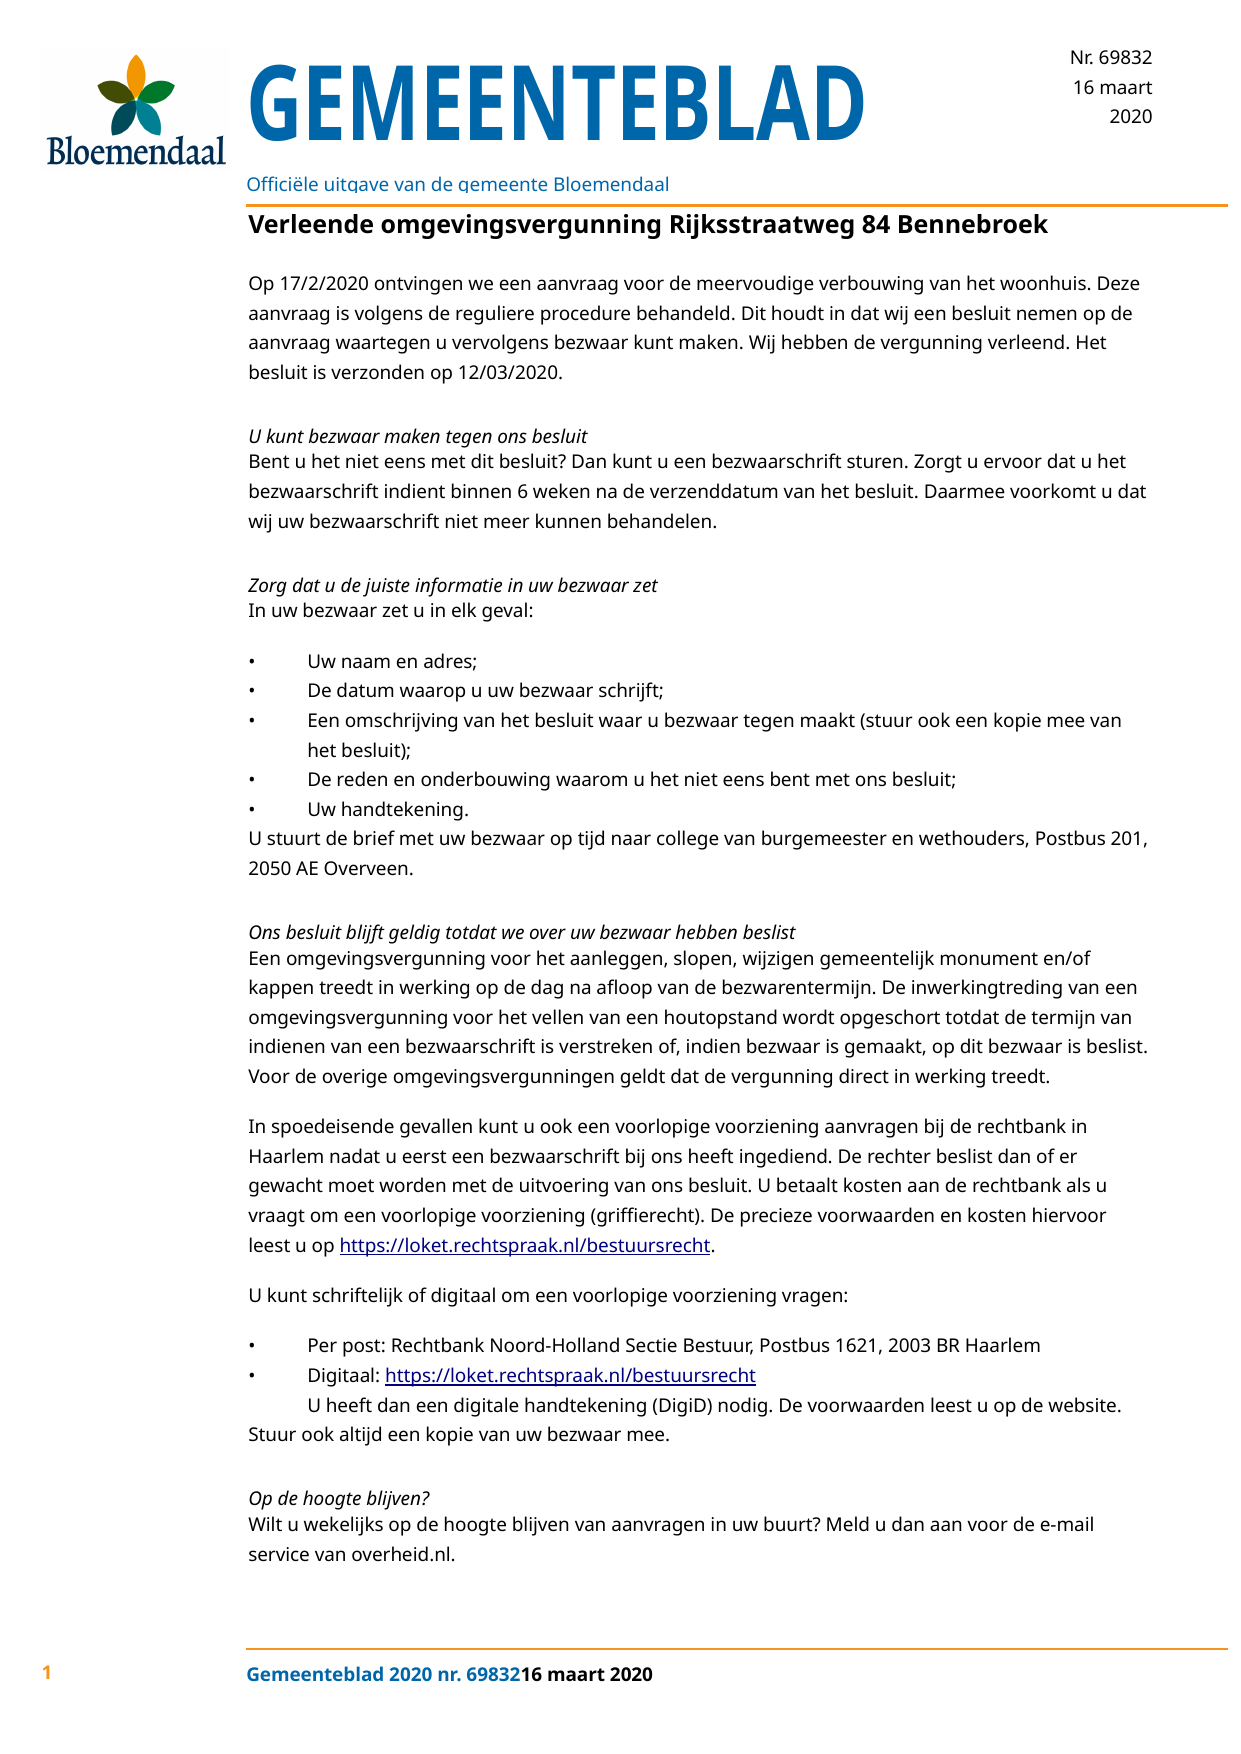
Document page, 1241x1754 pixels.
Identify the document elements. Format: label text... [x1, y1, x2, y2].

text Zorg dat u de juiste informatie in uw bezwaar zet [248, 572, 1152, 598]
text Op de hoogte blijven? [248, 1485, 1152, 1511]
text Bent u het niet eens met dit besluit? Dan kunt u een bezwaarschrift sturen. Zorgt u ervoor dat u het bezwaarschrift indient binnen 6 weken na de verzenddatum van het besluit. Daarmee voorkomt u dat wij uw bezwaarschrift niet meer kunnen behandelen. [248, 449, 1152, 534]
text U kunt schriftelijk of digitaal om een voorlopige voorziening vragen: [248, 1282, 1152, 1308]
list Een omschrijving van het besluit waar u bezwaar tegen maakt (stuur ook een kopie mee van het besluit); [248, 707, 1152, 762]
list Uw handtekening. [248, 796, 1152, 822]
text Op 17/2/2020 ontvingen we een aanvraag voor de meervoudige verbouwing van het woonhuis. Deze aanvraag is volgens de reguliere procedure behandeld. Dit houdt in dat wij een besluit nemen op de aanvraag waartegen u vervolgens bezwaar kunt maken. Wij hebben de vergunning verleend. Het besluit is verzonden op 12/03/2020. [248, 270, 1152, 385]
text In uw bezwaar zet u in elk geval: [248, 598, 1152, 623]
list Digitaal: https://loket.rechtspraak.nl/bestuursrecht [248, 1362, 1152, 1388]
text Stuur ook altijd een kopie van uw bezwaar mee. [248, 1421, 1152, 1447]
text Een omgevingsvergunning voor het aanleggen, slopen, wijzigen gemeentelijk monument en/of kappen treedt in werking op de dag na afloop van de bezwarentermijn. De inwerkingtreding van een omgevingsvergunning voor het vellen van een houtopstand wordt opgeschort totdat de termijn van indienen van een bezwaarschrift is verstreken of, indien bezwaar is gemaakt, op dit bezwaar is beslist. Voor de overige omgevingsvergunningen geldt dat de vergunning direct in werking treedt. [248, 945, 1152, 1089]
list De reden en onderbouwing waarom u het niet eens bent met ons besluit; [248, 766, 1152, 792]
text U kunt bezwaar maken tegen ons besluit [248, 423, 1152, 449]
text Verleende omgevingsvergunning Rijksstraatweg 84 Bennebroek [248, 207, 1152, 241]
list Uw naam en adres; [248, 648, 1152, 674]
list De datum waarop u uw bezwaar schrijft; [248, 678, 1152, 703]
list U heeft dan een digitale handtekening (DigiD) nodig. De voorwaarden leest u op de website. [248, 1392, 1152, 1418]
text U stuurt de brief met uw bezwaar op tijd naar college van burgemeester en wethouders, Postbus 201, 2050 AE Overveen. [248, 826, 1152, 881]
picture [41, 47, 231, 172]
text In spoedeisende gevallen kunt u ook een voorlopige voorziening aanvragen bij de rechtbank in Haarlem nadat u eerst een bezwaarschrift bij ons heeft ingediend. De rechter beslist dan of er gewacht moet worden met de uitvoering van ons besluit. U betaalt kosten aan de rechtbank als u vraagt om een voorlopige voorziening (griffierecht). De precieze voorwaarden en kosten hiervoor leest u op https://loket.rechtspraak.nl/bestuursrecht. [248, 1113, 1152, 1258]
text Wilt u wekelijks op de hoogte blijven van aanvragen in uw buurt? Meld u dan aan voor de e-mail service van overheid.nl. [248, 1511, 1152, 1566]
text Ons besluit blijft geldig totdat we over uw bezwaar hebben beslist [248, 919, 1152, 945]
list Per post: Rechtbank Noord-Holland Sectie Bestuur, Postbus 1621, 2003 BR Haarlem [248, 1333, 1152, 1358]
